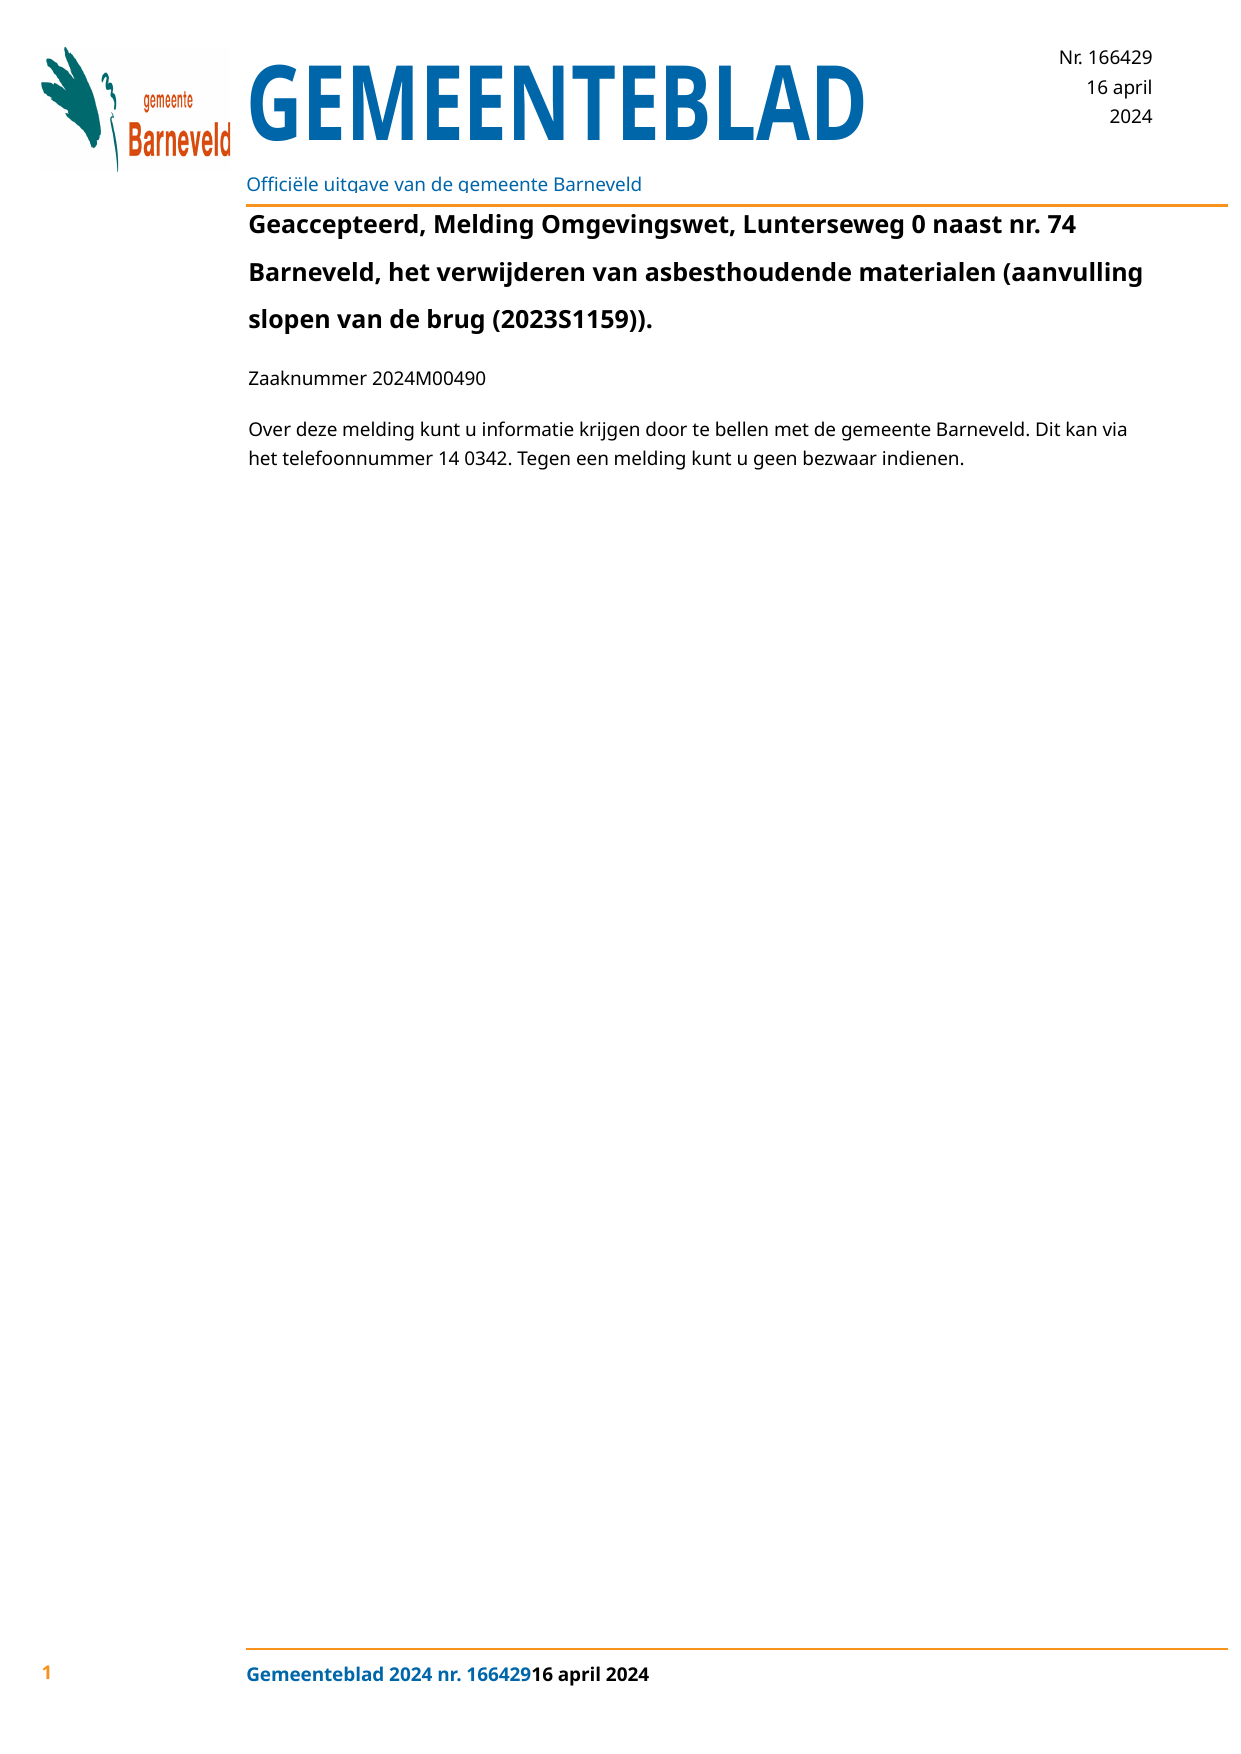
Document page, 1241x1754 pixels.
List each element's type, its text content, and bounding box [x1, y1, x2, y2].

picture [41, 47, 231, 172]
text Over deze melding kunt u informatie krijgen door te bellen met de gemeente Barneveld. Dit kan via het telefoonnummer 14 0342. Tegen een melding kunt u geen bezwaar indienen. [248, 416, 1152, 471]
text Geaccepteerd, Melding Omgevingswet, Lunterseweg 0 naast nr. 74 Barneveld, het verwijderen van asbesthoudende materialen (aanvulling slopen van de brug (2023S1159)). [248, 207, 1152, 336]
text Zaaknummer 2024M00490 [248, 366, 1152, 391]
